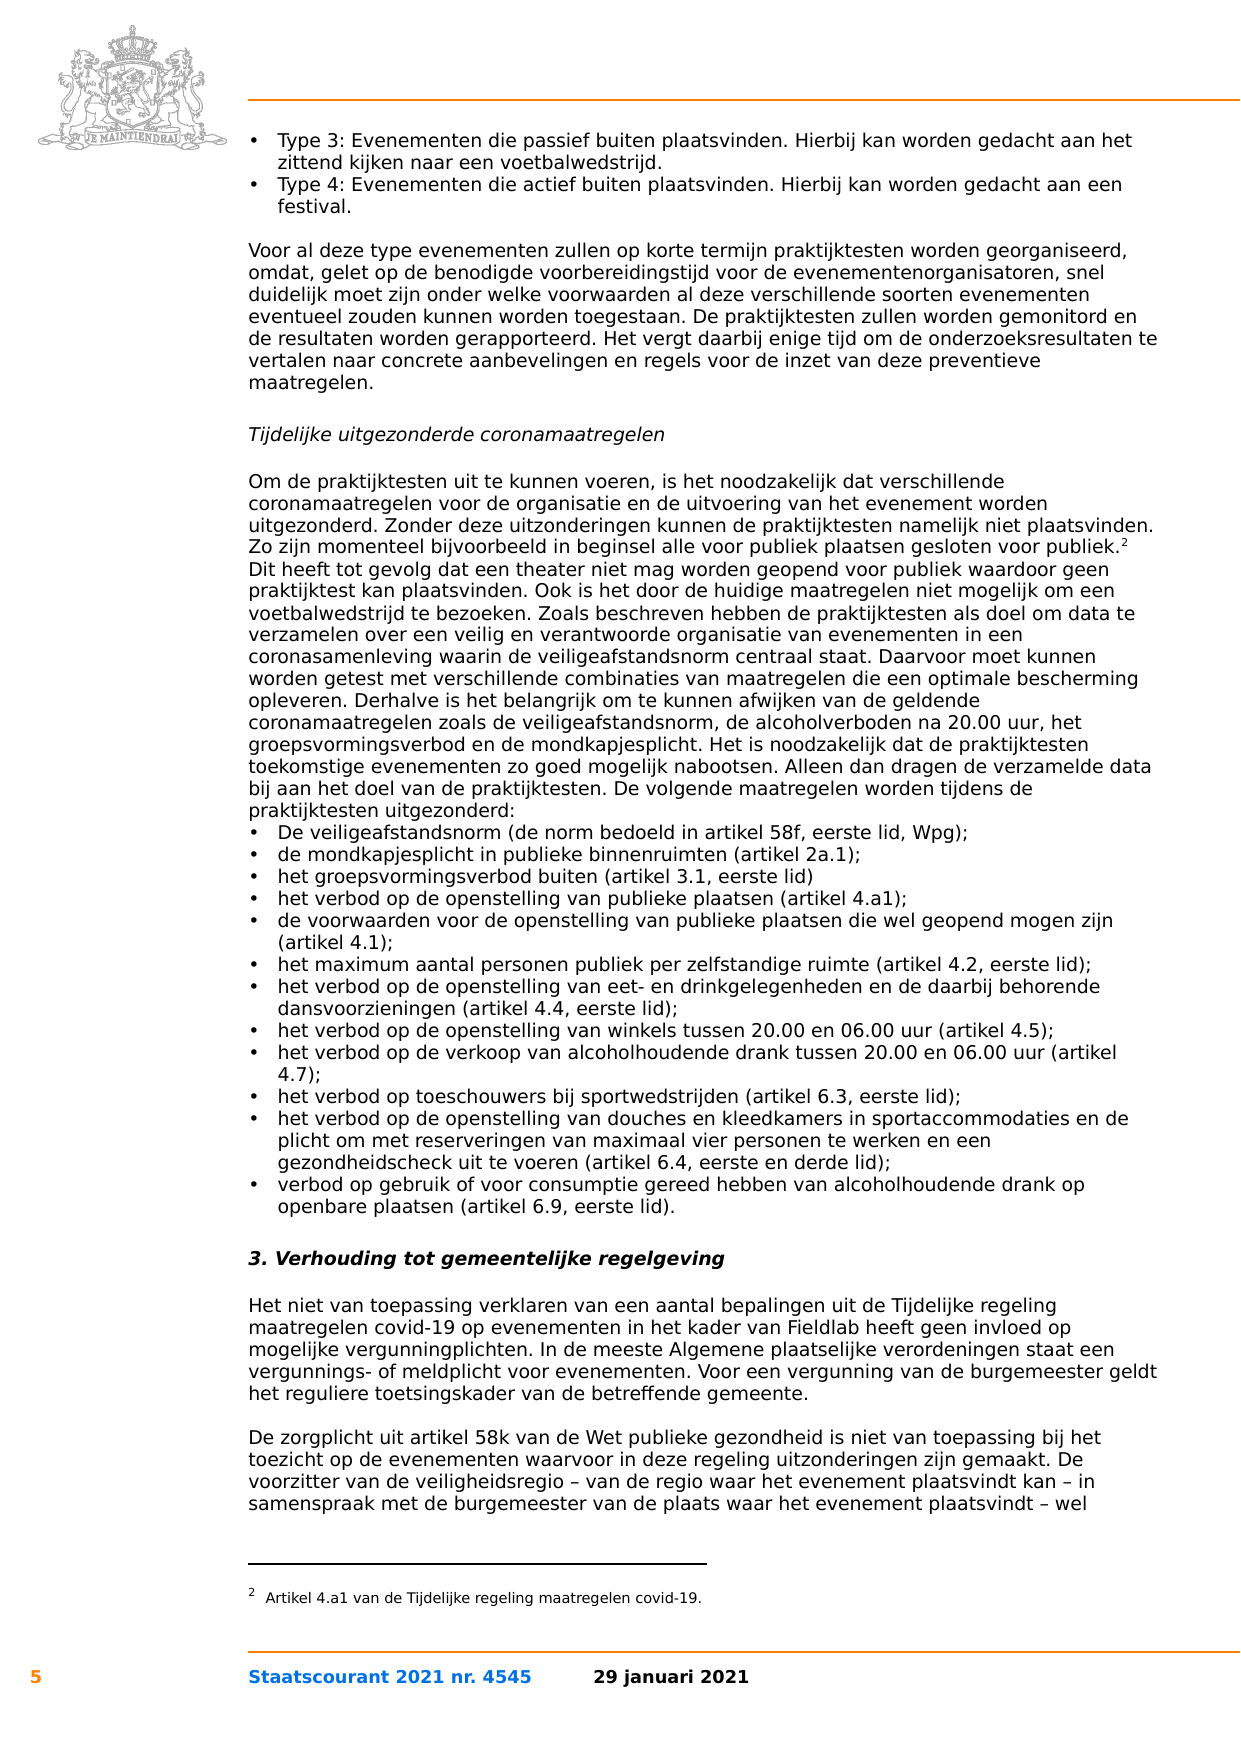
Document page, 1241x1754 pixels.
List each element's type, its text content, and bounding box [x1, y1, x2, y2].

text • verbod op gebruik of voor consumptie gereed hebben van alcoholhoudende drank op openbare plaatsen (artikel 6.9, eerste lid). [248, 1174, 1163, 1218]
text • het verbod op toeschouwers bij sportwedstrijden (artikel 6.3, eerste lid); [248, 1086, 1163, 1108]
text • de mondkapjesplicht in publieke binnenruimten (artikel 2a.1); [248, 844, 1163, 866]
text • het verbod op de openstelling van winkels tussen 20.00 en 06.00 uur (artikel 4.5); [248, 1020, 1163, 1042]
text • De veiligeafstandsnorm (de norm bedoeld in artikel 58f, eerste lid, Wpg); [248, 822, 1163, 844]
text Voor al deze type evenementen zullen op korte termijn praktijktesten worden georganiseerd, omdat, gelet op de benodigde voorbereidingstijd voor de evenementenorganisatoren, snel duidelijk moet zijn onder welke voorwaarden al deze verschillende soorten evenementen eventueel zouden kunnen worden toegestaan. De praktijktesten zullen worden gemonitord en de resultaten worden gerapporteerd. Het vergt daarbij enige tijd om de onderzoeksresultaten te vertalen naar concrete aanbevelingen en regels voor de inzet van deze preventieve maatregelen. [248, 240, 1163, 393]
text Het niet van toepassing verklaren van een aantal bepalingen uit de Tijdelijke regeling maatregelen covid-19 op evenementen in het kader van Fieldlab heeft geen invloed op mogelijke vergunningplichten. In de meeste Algemene plaatselijke verordeningen staat een vergunnings- of meldplicht voor evenementen. Voor een vergunning van de burgemeester geldt het reguliere toetsingskader van de betreffende gemeente. [248, 1295, 1163, 1405]
text • het verbod op de openstelling van eet- en drinkgelegenheden en de daarbij behorende dansvoorzieningen (artikel 4.4, eerste lid); [248, 976, 1163, 1020]
text • het maximum aantal personen publiek per zelfstandige ruimte (artikel 4.2, eerste lid); [248, 954, 1163, 976]
subtitle 3. Verhouding tot gemeentelijke regelgeving [248, 1248, 1163, 1270]
text Om de praktijktesten uit te kunnen voeren, is het noodzakelijk dat verschillende coronamaatregelen voor de organisatie en de uitvoering van het evenement worden uitgezonderd. Zonder deze uitzonderingen kunnen de praktijktesten namelijk niet plaatsvinden. Zo zijn momenteel bijvoorbeeld in beginsel alle voor publiek plaatsen gesloten voor publiek. Dit heeft tot gevolg dat een theater niet mag worden geopend voor publiek waardoor geen praktijktest kan plaatsvinden. Ook is het door de huidige maatregelen niet mogelijk om een voetbalwedstrijd te bezoeken. Zoals beschreven hebben de praktijktesten als doel om data te verzamelen over een veilig en verantwoorde organisatie van evenementen in een coronasamenleving waarin de veiligeafstandsnorm centraal staat. Daarvoor moet kunnen worden getest met verschillende combinaties van maatregelen die een optimale bescherming opleveren. Derhalve is het belangrijk om te kunnen afwijken van de geldende coronamaatregelen zoals de veiligeafstandsnorm, de alcoholverboden na 20.00 uur, het groepsvormingsverbod en de mondkapjesplicht. Het is noodzakelijk dat de praktijktesten toekomstige evenementen zo goed mogelijk nabootsen. Alleen dan dragen de verzamelde data bij aan het doel van de praktijktesten. De volgende maatregelen worden tijdens de praktijktesten uitgezonderd: [248, 471, 1163, 822]
subtitle Tijdelijke uitgezonderde coronamaatregelen [248, 423, 1163, 446]
text • het groepsvormingsverbod buiten (artikel 3.1, eerste lid) [248, 866, 1163, 888]
text Artikel 4.a1 van de Tijdelijke regeling maatregelen covid-19. [248, 1586, 1163, 1608]
picture [38, 25, 227, 150]
text • het verbod op de openstelling van publieke plaatsen (artikel 4.a1); [248, 888, 1163, 910]
text • het verbod op de verkoop van alcoholhoudende drank tussen 20.00 en 06.00 uur (artikel 4.7); [248, 1042, 1163, 1086]
text • het verbod op de openstelling van douches en kleedkamers in sportaccommodaties en de plicht om met reserveringen van maximaal vier personen te werken en een gezondheidscheck uit te voeren (artikel 6.4, eerste en derde lid); [248, 1108, 1163, 1174]
text • de voorwaarden voor de openstelling van publieke plaatsen die wel geopend mogen zijn (artikel 4.1); [248, 910, 1163, 954]
text De zorgplicht uit artikel 58k van de Wet publieke gezondheid is niet van toepassing bij het toezicht op de evenementen waarvoor in deze regeling uitzonderingen zijn gemaakt. De voorzitter van de veiligheidsregio – van de regio waar het evenement plaatsvindt kan – in samenspraak met de burgemeester van de plaats waar het evenement plaatsvindt – wel [248, 1427, 1163, 1514]
text • Type 3: Evenementen die passief buiten plaatsvinden. Hierbij kan worden gedacht aan het zittend kijken naar een voetbalwedstrijd. [248, 130, 1163, 174]
text • Type 4: Evenementen die actief buiten plaatsvinden. Hierbij kan worden gedacht aan een festival. [248, 174, 1163, 218]
